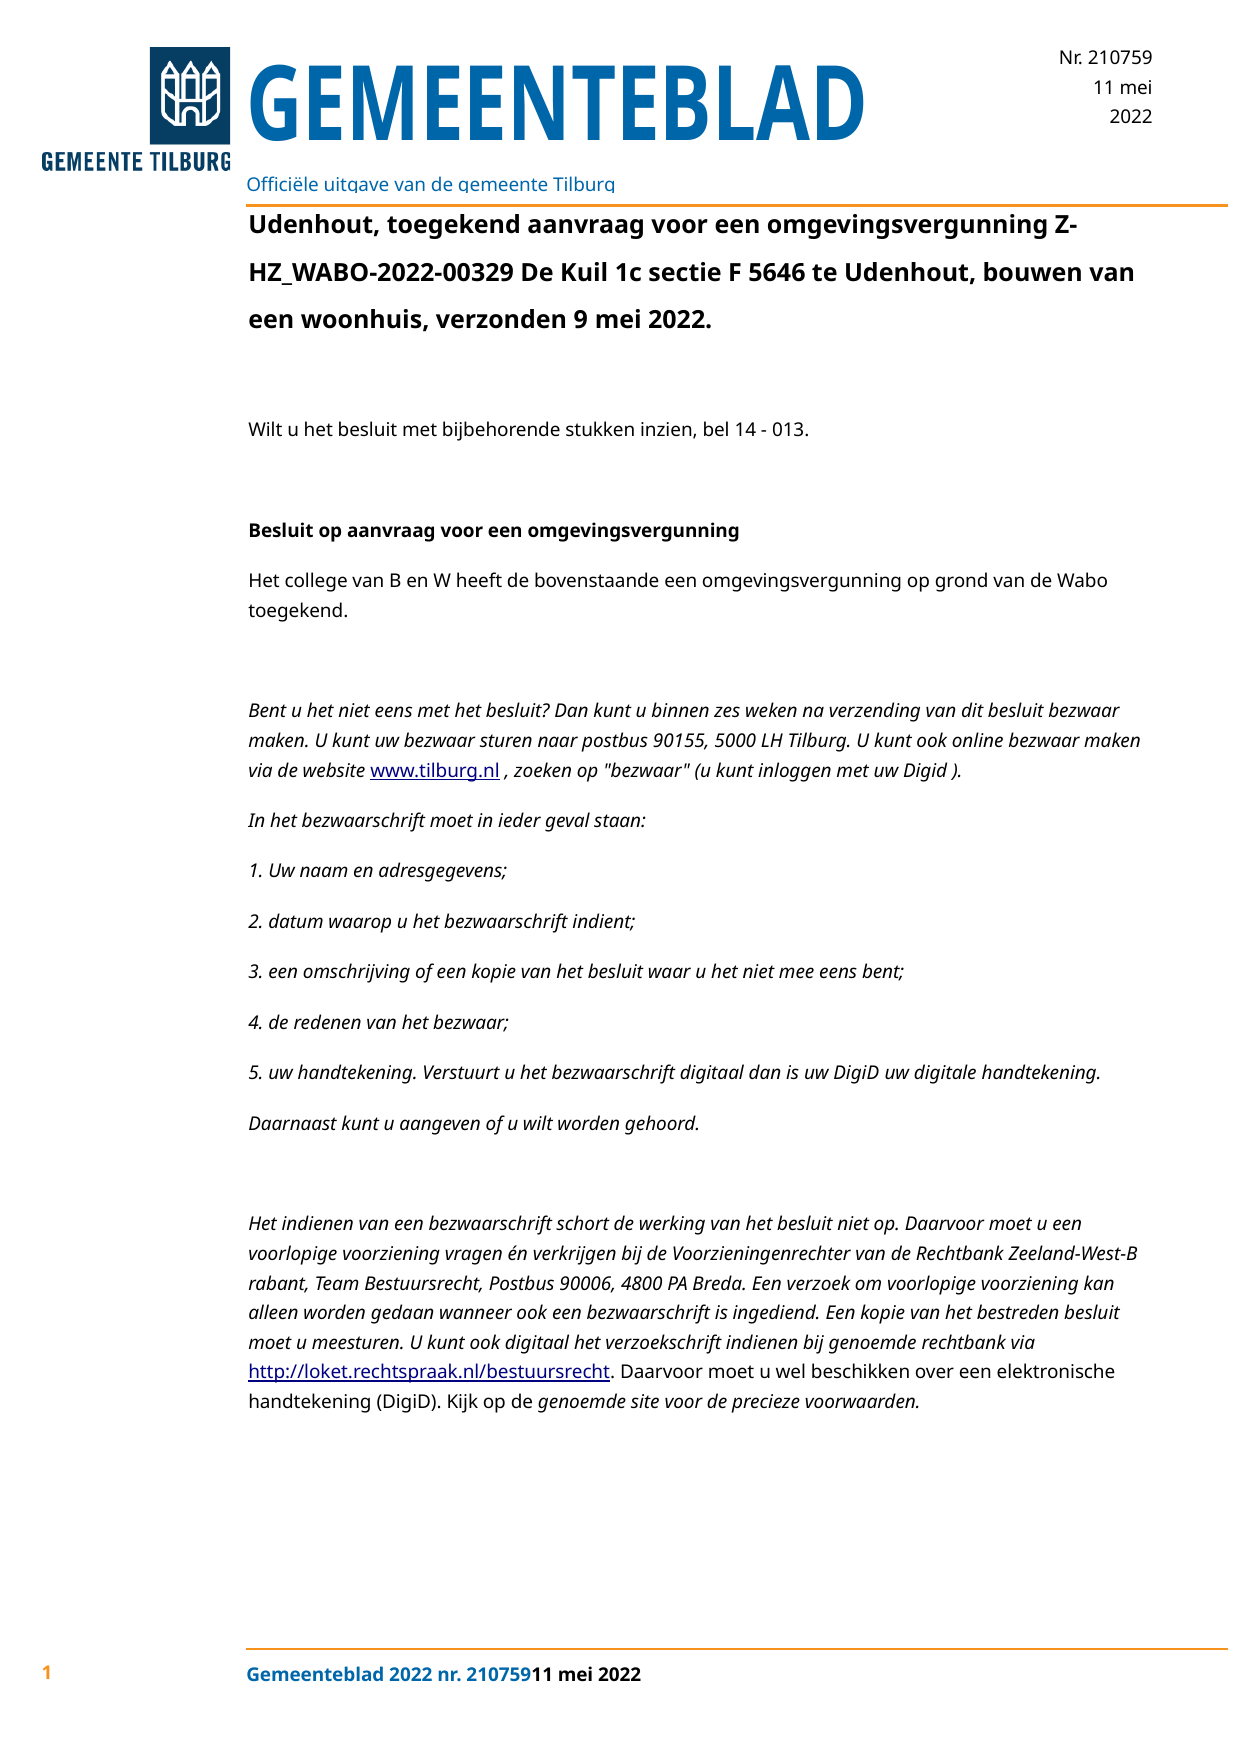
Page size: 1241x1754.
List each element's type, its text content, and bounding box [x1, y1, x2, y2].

text Het college van B en W heeft de bovenstaande een omgevingsvergunning op grond van de Wabo toegekend. [248, 567, 1152, 622]
text 2. datum waarop u het bezwaarschrift indient; [248, 908, 1152, 934]
text 3. een omschrijving of een kopie van het besluit waar u het niet mee eens bent; [248, 958, 1152, 984]
text Besluit op aanvraag voor een omgevingsvergunning [248, 517, 1152, 542]
text Udenhout, toegekend aanvraag voor een omgevingsvergunning Z-HZ_WABO-2022-00329 De Kuil 1c sectie F 5646 te Udenhout, bouwen van een woonhuis, verzonden 9 mei 2022. [248, 207, 1152, 336]
text Wilt u het besluit met bijbehorende stukken inzien, bel 14 - 013. [248, 416, 1152, 442]
picture [41, 47, 231, 172]
text 4. de redenen van het bezwaar; [248, 1009, 1152, 1034]
text Daarnaast kunt u aangeven of u wilt worden gehoord. [248, 1110, 1152, 1135]
text Het indienen van een bezwaarschrift schort de werking van het besluit niet op. Daarvoor moet u een voorlopige voorziening vragen én verkrijgen bij de Voorzieningenrechter van de Rechtbank Zeeland-West-B rabant, Team Bestuursrecht, Postbus 90006, 4800 PA Breda. Een verzoek om voorlopige voorziening kan alleen worden gedaan wanneer ook een bezwaarschrift is ingediend. Een kopie van het bestreden besluit moet u meesturen. U kunt ook digitaal het verzoekschrift indienen bij genoemde rechtbank via http://loket.rechtspraak.nl/bestuursrecht. Daarvoor moet u wel beschikken over een elektronische handtekening (DigiD). Kijk op de genoemde site voor de precieze voorwaarden. [248, 1211, 1152, 1414]
text In het bezwaarschrift moet in ieder geval staan: [248, 807, 1152, 833]
text Bent u het niet eens met het besluit? Dan kunt u binnen zes weken na verzending van dit besluit bezwaar maken. U kunt uw bezwaar sturen naar postbus 90155, 5000 LH Tilburg. U kunt ook online bezwaar maken via de website www.tilburg.nl , zoeken op "bezwaar" (u kunt inloggen met uw Digid ). [248, 698, 1152, 782]
text 5. uw handtekening. Verstuurt u het bezwaarschrift digitaal dan is uw DigiD uw digitale handtekening. [248, 1059, 1152, 1085]
text 1. Uw naam en adresgegevens; [248, 858, 1152, 883]
